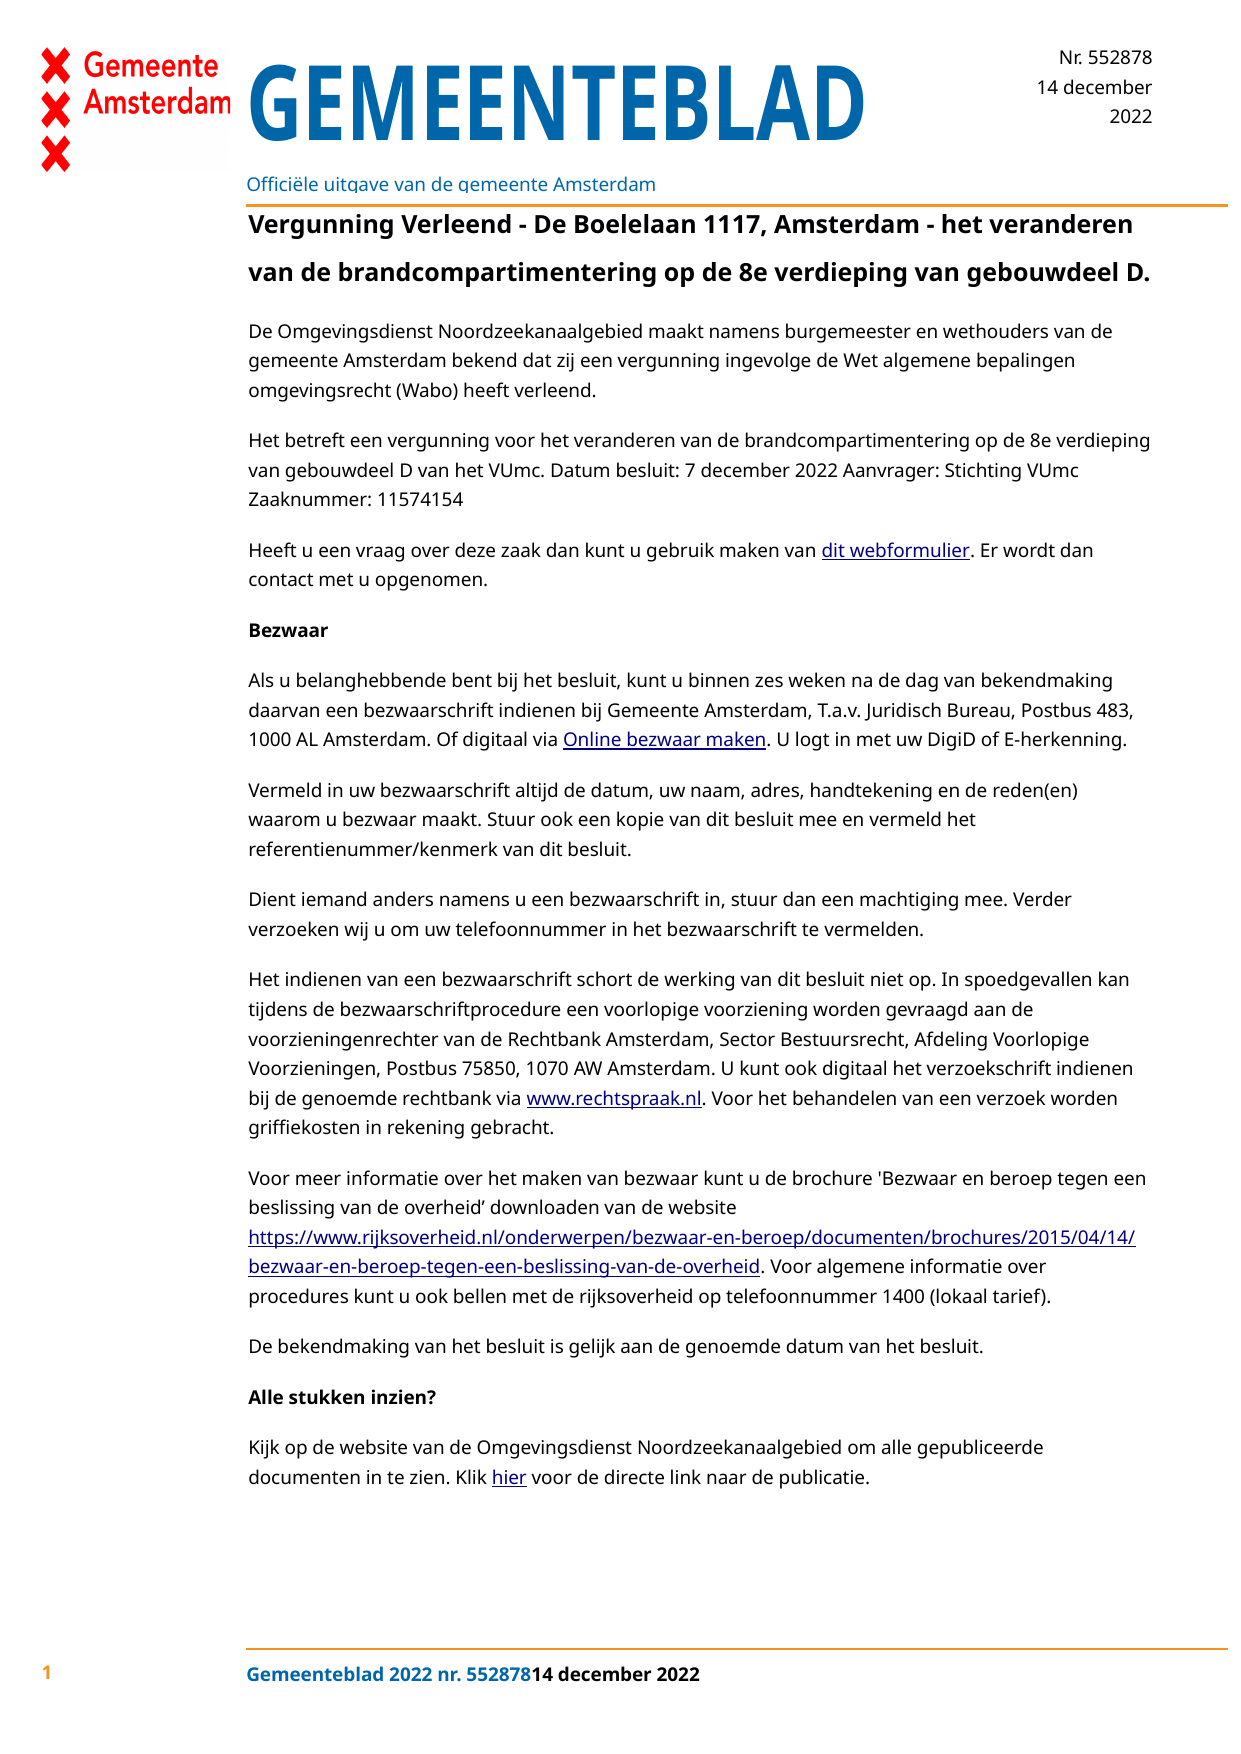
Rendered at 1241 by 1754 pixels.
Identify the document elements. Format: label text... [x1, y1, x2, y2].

text Als u belanghebbende bent bij het besluit, kunt u binnen zes weken na de dag van bekendmaking daarvan een bezwaarschrift indienen bij Gemeente Amsterdam, T.a.v. Juridisch Bureau, Postbus 483, 1000 AL Amsterdam. Of digitaal via Online bezwaar maken. U logt in met uw DigiD of E-herkenning. [248, 667, 1152, 752]
text Voor meer informatie over het maken van bezwaar kunt u de brochure 'Bezwaar en beroep tegen een beslissing van de overheid’ downloaden van de website https://www.rijksoverheid.nl/onderwerpen/bezwaar-en-beroep/documenten/brochures/2015/04/14/bezwaar-en-beroep-tegen-een-beslissing-van-de-overheid. Voor algemene informatie over procedures kunt u ook bellen met de rijksoverheid op telefoonnummer 1400 (lokaal tarief). [248, 1165, 1152, 1309]
text De Omgevingsdienst Noordzeekanaalgebied maakt namens burgemeester en wethouders van de gemeente Amsterdam bekend dat zij een vergunning ingevolge de Wet algemene bepalingen omgevingsrecht (Wabo) heeft verleend. [248, 318, 1152, 403]
text De bekendmaking van het besluit is gelijk aan de genoemde datum van het besluit. [248, 1334, 1152, 1359]
picture [41, 47, 231, 172]
text Het indienen van een bezwaarschrift schort de werking van dit besluit niet op. In spoedgevallen kan tijdens de bezwaarschriftprocedure een voorlopige voorziening worden gevraagd aan de voorzieningenrechter van de Rechtbank Amsterdam, Sector Bestuursrecht, Afdeling Voorlopige Voorzieningen, Postbus 75850, 1070 AW Amsterdam. U kunt ook digitaal het verzoekschrift indienen bij de genoemde rechtbank via www.rechtspraak.nl. Voor het behandelen van een verzoek worden griffiekosten in rekening gebracht. [248, 967, 1152, 1140]
text Heeft u een vraag over deze zaak dan kunt u gebruik maken van dit webformulier. Er wordt dan contact met u opgenomen. [248, 537, 1152, 592]
text Dient iemand anders namens u een bezwaarschrift in, stuur dan een machtiging mee. Verder verzoeken wij u om uw telefoonnummer in het bezwaarschrift te vermelden. [248, 887, 1152, 942]
text Het betreft een vergunning voor het veranderen van de brandcompartimentering op de 8e verdieping van gebouwdeel D van het VUmc. Datum besluit: 7 december 2022 Aanvrager: Stichting VUmc Zaaknummer: 11574154 [248, 427, 1152, 512]
text Kijk op de website van de Omgevingsdienst Noordzeekanaalgebied om alle gepubliceerde documenten in te zien. Klik hier voor de directe link naar de publicatie. [248, 1434, 1152, 1490]
text Vermeld in uw bezwaarschrift altijd de datum, uw naam, adres, handtekening en de reden(en) waarom u bezwaar maakt. Stuur ook een kopie van dit besluit mee en vermeld het referentienummer/kenmerk van dit besluit. [248, 777, 1152, 862]
text Bezwaar [248, 617, 1152, 643]
text Vergunning Verleend - De Boelelaan 1117, Amsterdam - het veranderen van de brandcompartimentering op de 8e verdieping van gebouwdeel D. [248, 207, 1152, 288]
text Alle stukken inzien? [248, 1384, 1152, 1410]
